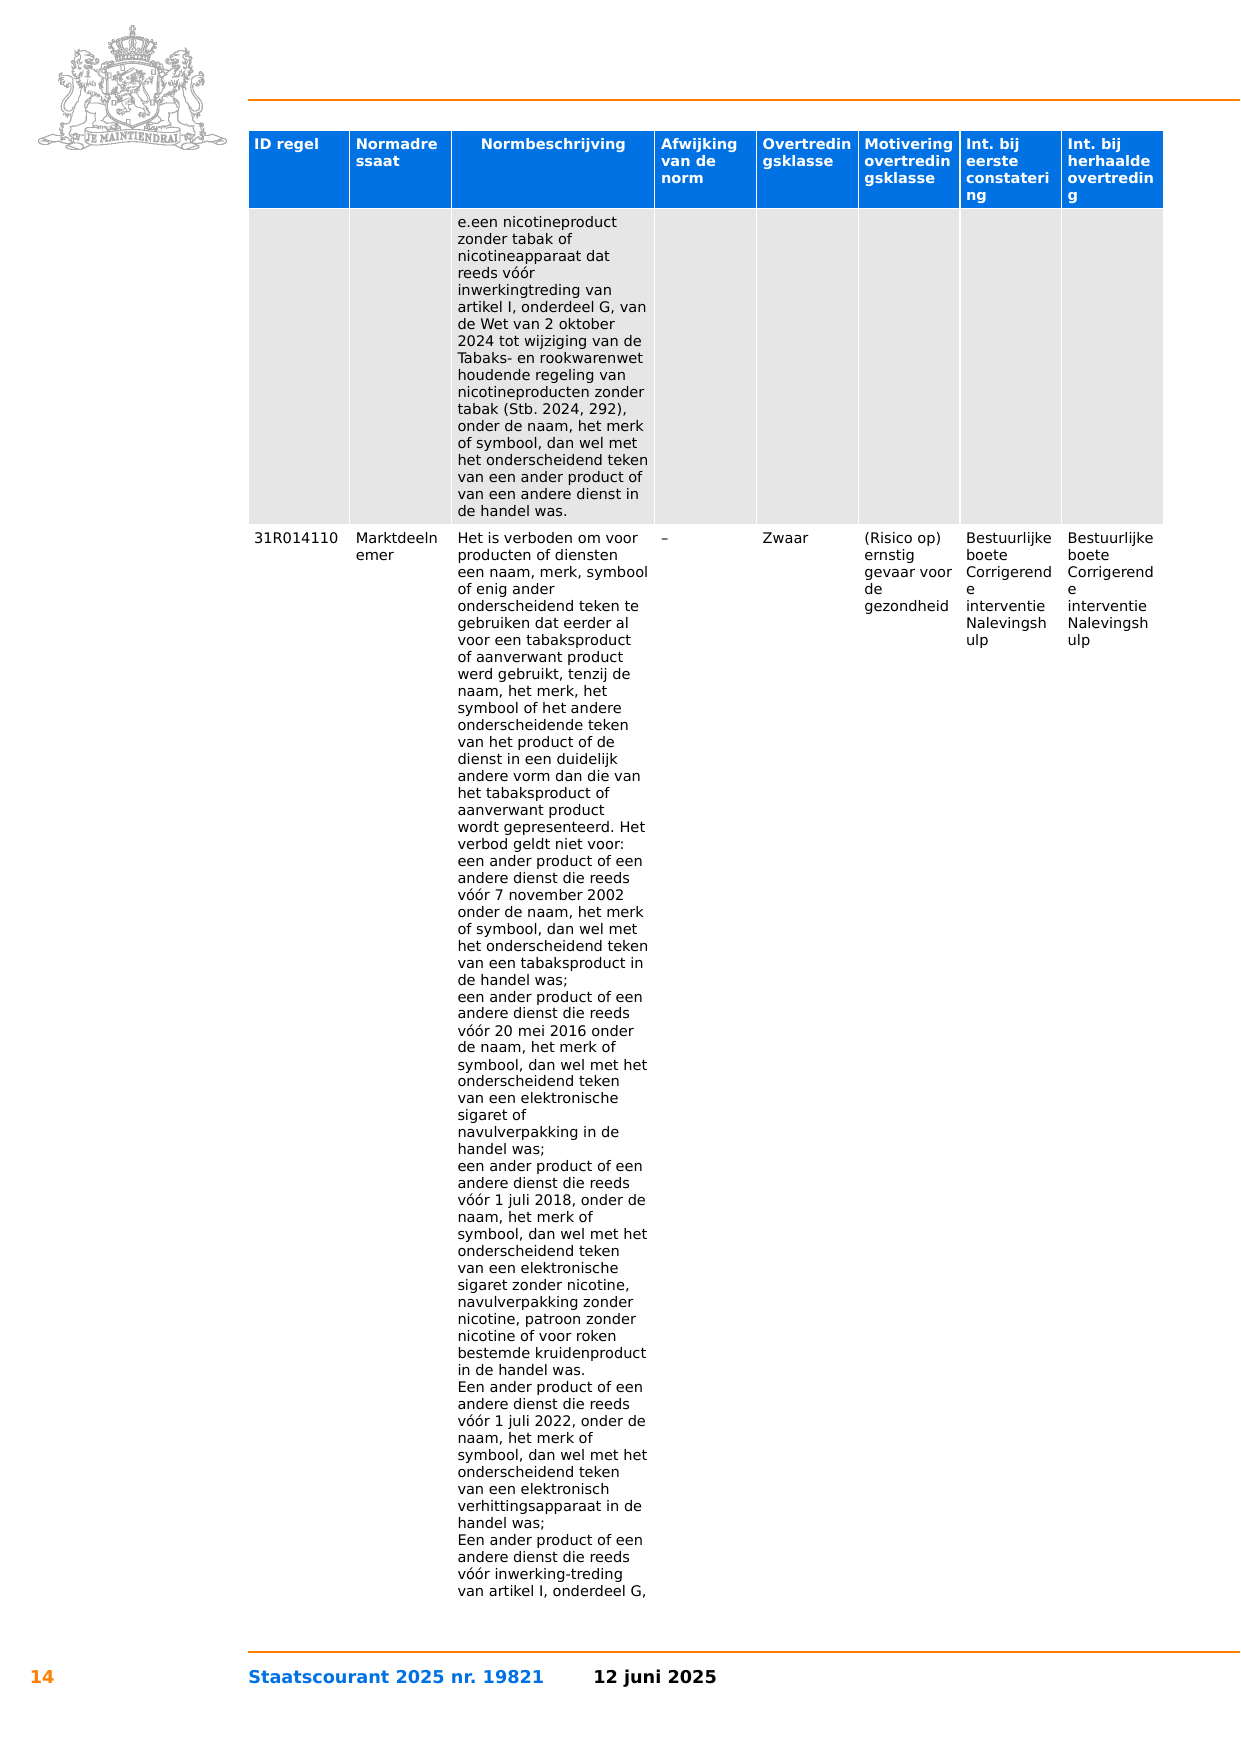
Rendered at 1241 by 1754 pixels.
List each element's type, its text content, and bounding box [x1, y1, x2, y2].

table_cell – [655, 525, 756, 1604]
table_cell [757, 209, 858, 524]
table_cell [1062, 209, 1163, 524]
table_cell Zwaar [757, 525, 858, 1604]
table_cell [859, 209, 959, 524]
picture [38, 25, 227, 150]
table_cell Bestuurlijke boete Corrigerende interventie Nalevingshulp [961, 525, 1061, 1604]
table_header Normbeschrijving [452, 131, 654, 208]
table_cell [350, 209, 451, 524]
table_header Afwijking van de norm [655, 131, 756, 208]
table_cell e.een nicotineproduct zonder tabak of nicotineapparaat dat reeds vóór inwerkingtreding van artikel I, onderdeel G, van de Wet van 2 oktober 2024 tot wijziging van de Tabaks- en rookwarenwet houdende regeling van nicotineproducten zonder tabak (Stb. 2024, 292), onder de naam, het merk of symbool, dan wel met het onderscheidend teken van een ander product of van een andere dienst in de handel was. [452, 209, 654, 524]
table_cell Marktdeelnemer [350, 525, 451, 1604]
table_header Overtredingsklasse [757, 131, 858, 208]
table_header ID regel [249, 131, 349, 208]
table_cell [655, 209, 756, 524]
table_header Normadressaat [350, 131, 451, 208]
table_cell Bestuurlijke boete Corrigerende interventie Nalevingshulp [1062, 525, 1163, 1604]
table_header Motivering overtredingsklasse [859, 131, 959, 208]
table_cell 31R014110 [249, 525, 349, 1604]
table_cell [961, 209, 1061, 524]
table_cell [249, 209, 349, 524]
table_header Int. bij eerste constatering [961, 131, 1061, 208]
table_header Int. bij herhaalde overtreding [1062, 131, 1163, 208]
table_cell Het is verboden om voor producten of diensten een naam, merk, symbool of enig ander onderscheidend teken te gebruiken dat eerder al voor een tabaksproduct of aanverwant product werd gebruikt, tenzij de naam, het merk, het symbool of het andere onderscheidende teken van het product of de dienst in een duidelijk andere vorm dan die van het tabaksproduct of aanverwant product wordt gepresenteerd. Het verbod geldt niet voor: een ander product of een andere dienst die reeds vóór 7 november 2002 onder de naam, het merk of symbool, dan wel met het onderscheidend teken van een tabaksproduct in de handel was; een ander product of een andere dienst die reeds vóór 20 mei 2016 onder de naam, het merk of symbool, dan wel met het onderscheidend teken van een elektronische sigaret of navulverpakking in de handel was; een ander product of een andere dienst die reeds vóór 1 juli 2018, onder de naam, het merk of symbool, dan wel met het onderscheidend teken van een elektronische sigaret zonder nicotine, navulverpakking zonder nicotine, patroon zonder nicotine of voor roken bestemde kruidenproduct in de handel was. Een ander product of een andere dienst die reeds vóór 1 juli 2022, onder de naam, het merk of symbool, dan wel met het onderscheidend teken van een elektronisch verhittingsapparaat in de handel was; Een ander product of een andere dienst die reeds vóór inwerking-treding van artikel I, onderdeel G, [452, 525, 654, 1604]
table_cell (Risico op) ernstig gevaar voor de gezondheid [859, 525, 959, 1604]
